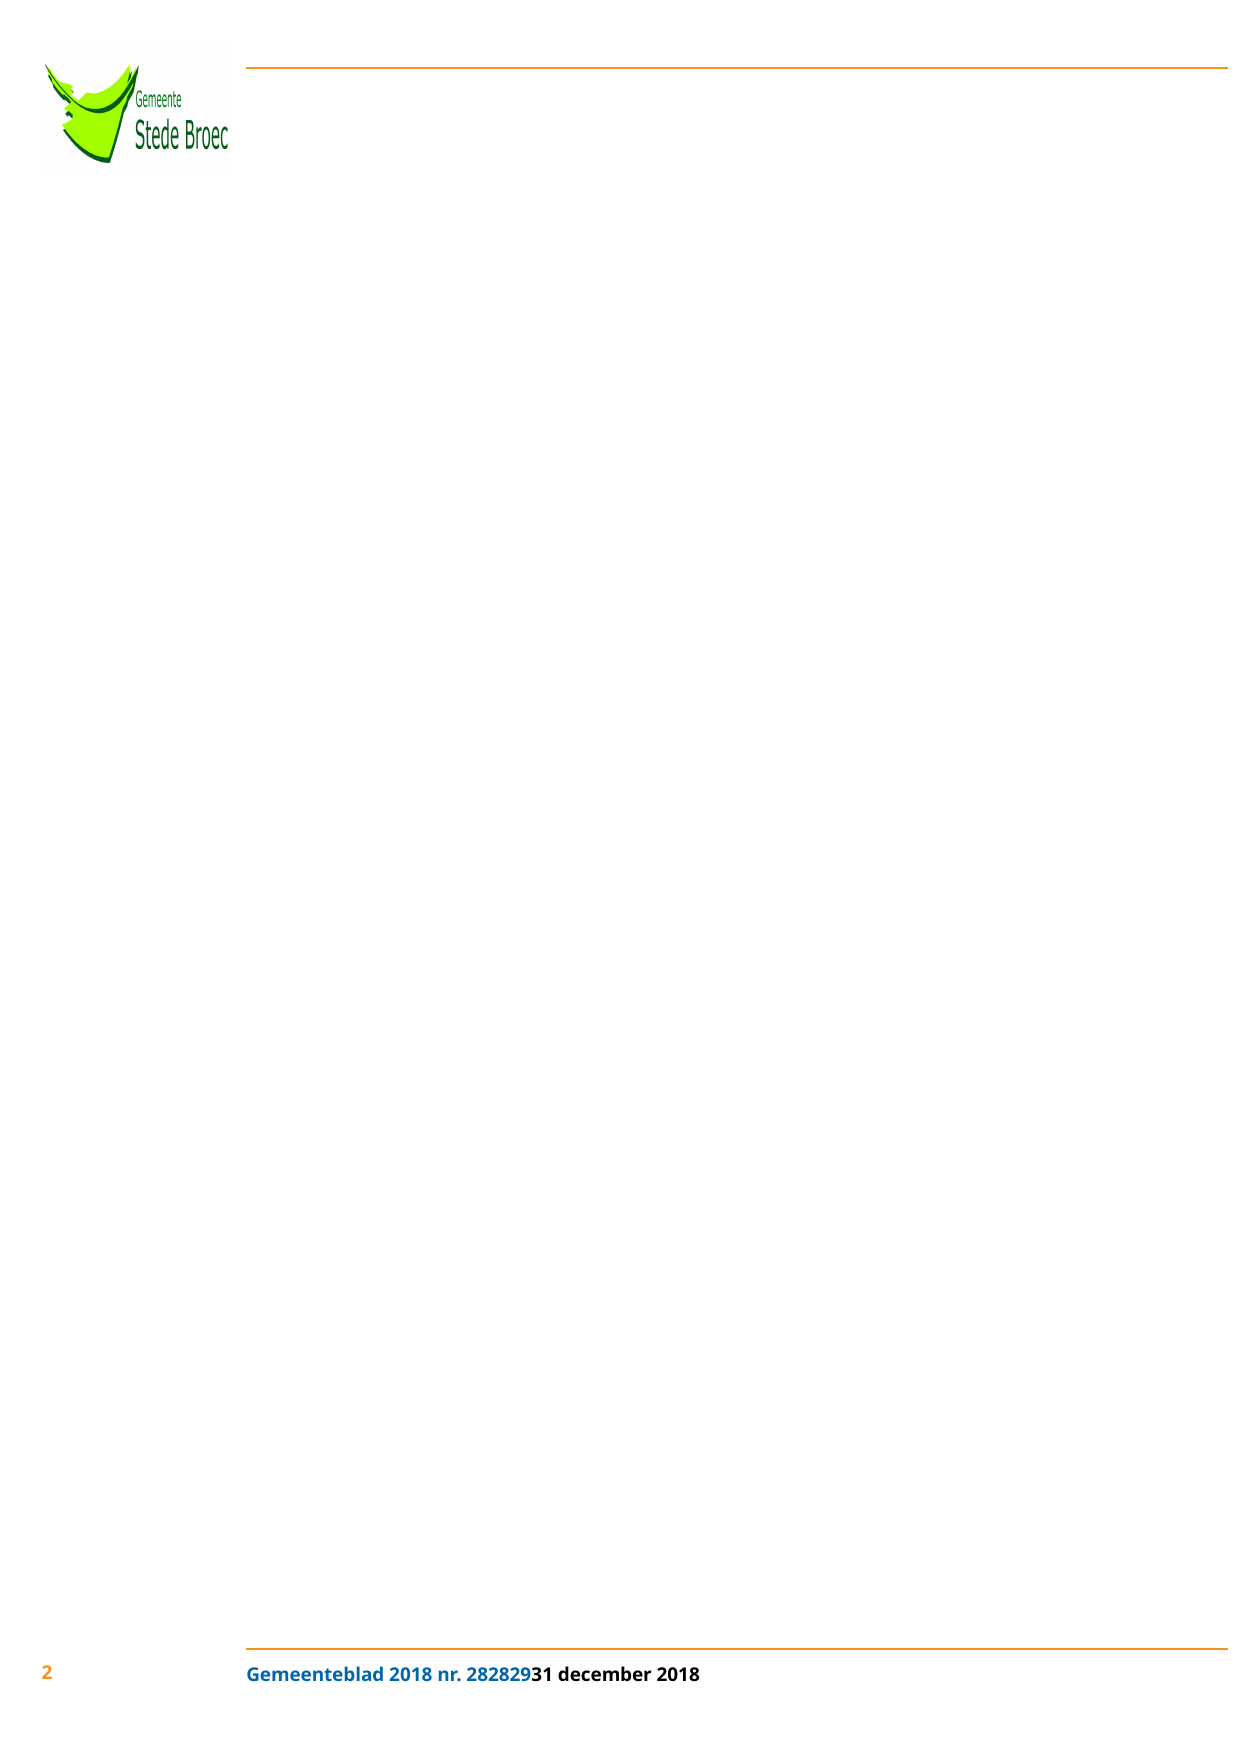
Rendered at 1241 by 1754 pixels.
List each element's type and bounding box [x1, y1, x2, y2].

picture [41, 47, 231, 172]
